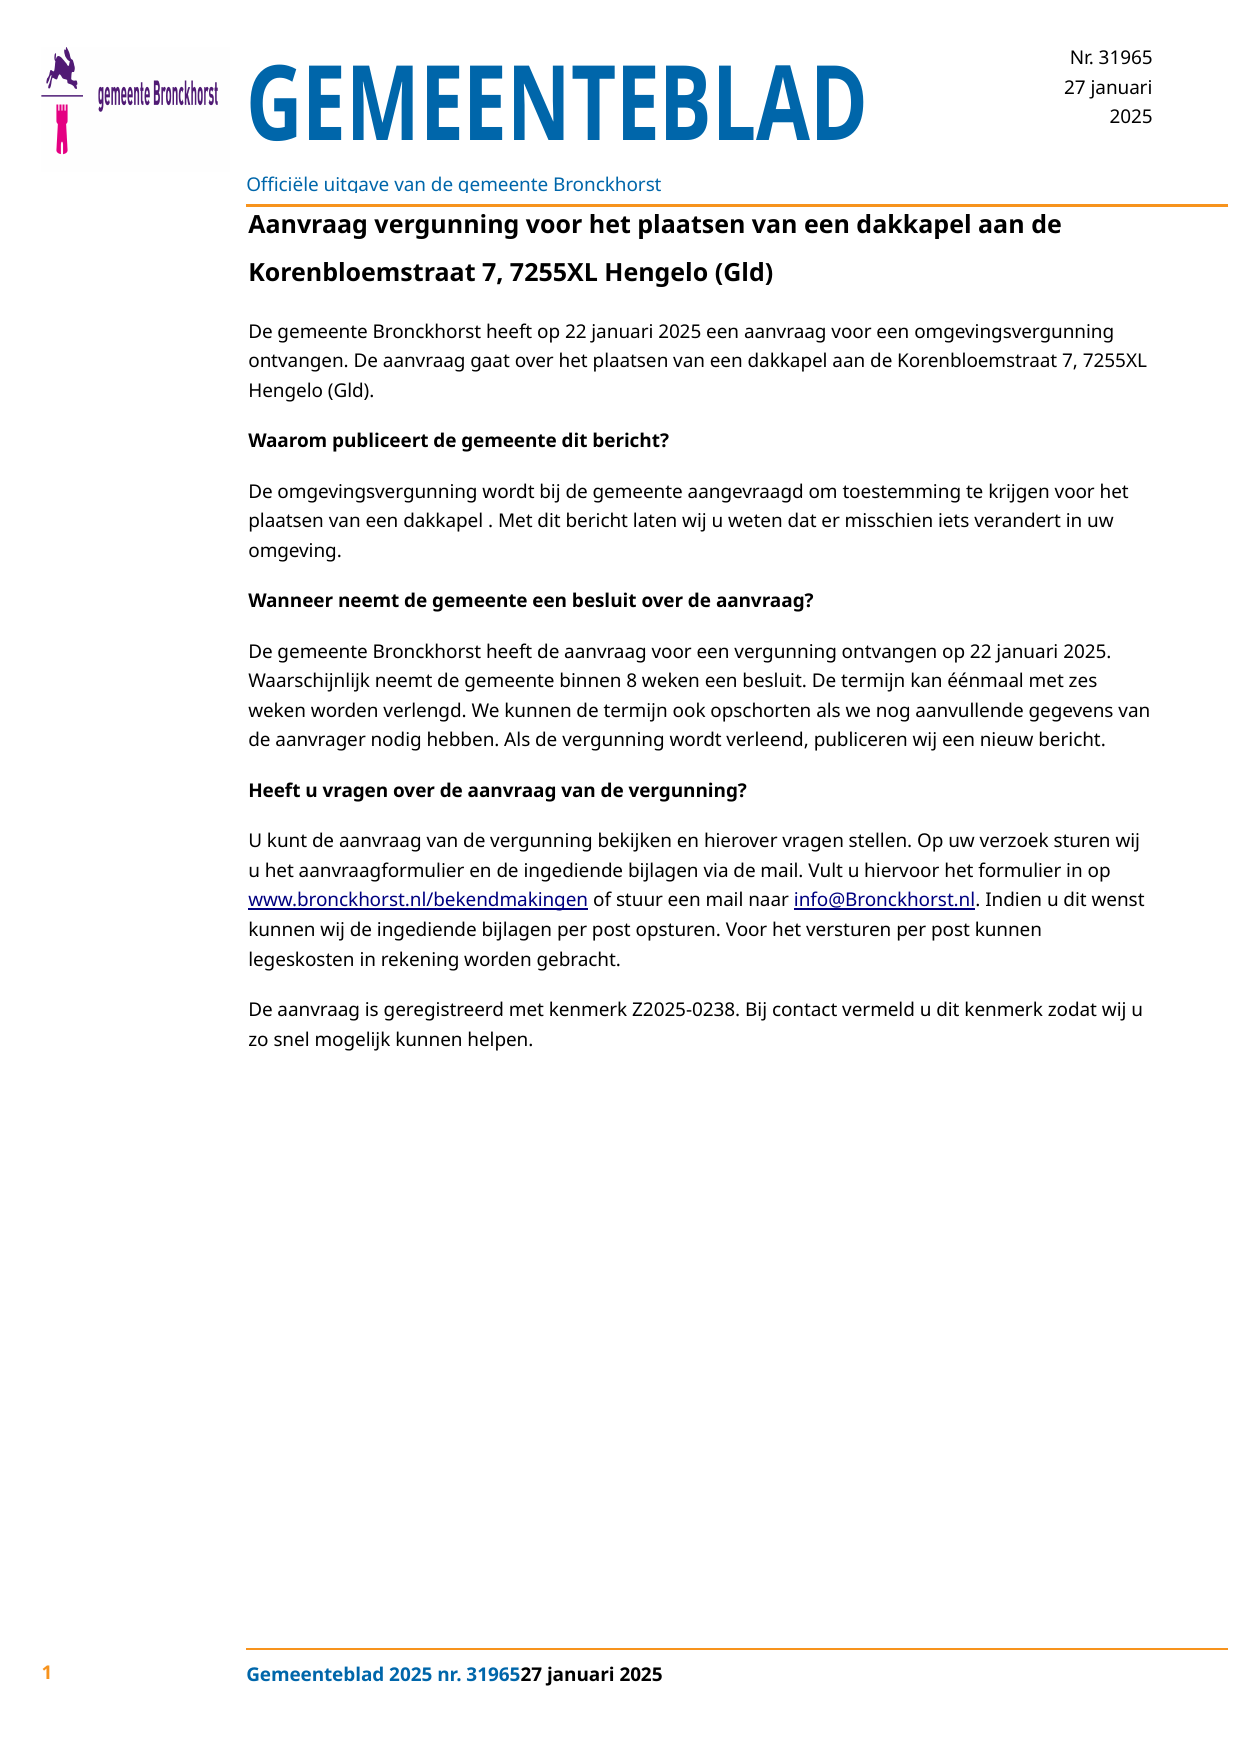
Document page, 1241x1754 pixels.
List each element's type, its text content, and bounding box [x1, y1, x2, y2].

picture [41, 47, 231, 172]
text De aanvraag is geregistreerd met kenmerk Z2025-0238. Bij contact vermeld u dit kenmerk zodat wij u zo snel mogelijk kunnen helpen. [248, 996, 1152, 1052]
text De gemeente Bronckhorst heeft op 22 januari 2025 een aanvraag voor een omgevingsvergunning ontvangen. De aanvraag gaat over het plaatsen van een dakkapel aan de Korenbloemstraat 7, 7255XL Hengelo (Gld). [248, 318, 1152, 403]
text U kunt de aanvraag van de vergunning bekijken en hierover vragen stellen. Op uw verzoek sturen wij u het aanvraagformulier en de ingediende bijlagen via de mail. Vult u hiervoor het formulier in op www.bronckhorst.nl/bekendmakingen of stuur een mail naar info@Bronckhorst.nl. Indien u dit wenst kunnen wij de ingediende bijlagen per post opsturen. Voor het versturen per post kunnen legeskosten in rekening worden gebracht. [248, 827, 1152, 972]
text Aanvraag vergunning voor het plaatsen van een dakkapel aan de Korenbloemstraat 7, 7255XL Hengelo (Gld) [248, 207, 1152, 288]
text De gemeente Bronckhorst heeft de aanvraag voor een vergunning ontvangen op 22 januari 2025. Waarschijnlijk neemt de gemeente binnen 8 weken een besluit. De termijn kan éénmaal met zes weken worden verlengd. We kunnen de termijn ook opschorten als we nog aanvullende gegevens van de aanvrager nodig hebben. Als de vergunning wordt verleend, publiceren wij een nieuw bericht. [248, 638, 1152, 752]
text Heeft u vragen over de aanvraag van de vergunning? [248, 777, 1152, 803]
text Waarom publiceert de gemeente dit bericht? [248, 427, 1152, 453]
text Wanneer neemt de gemeente een besluit over de aanvraag? [248, 587, 1152, 613]
text De omgevingsvergunning wordt bij de gemeente aangevraagd om toestemming te krijgen voor het plaatsen van een dakkapel . Met dit bericht laten wij u weten dat er misschien iets verandert in uw omgeving. [248, 478, 1152, 563]
